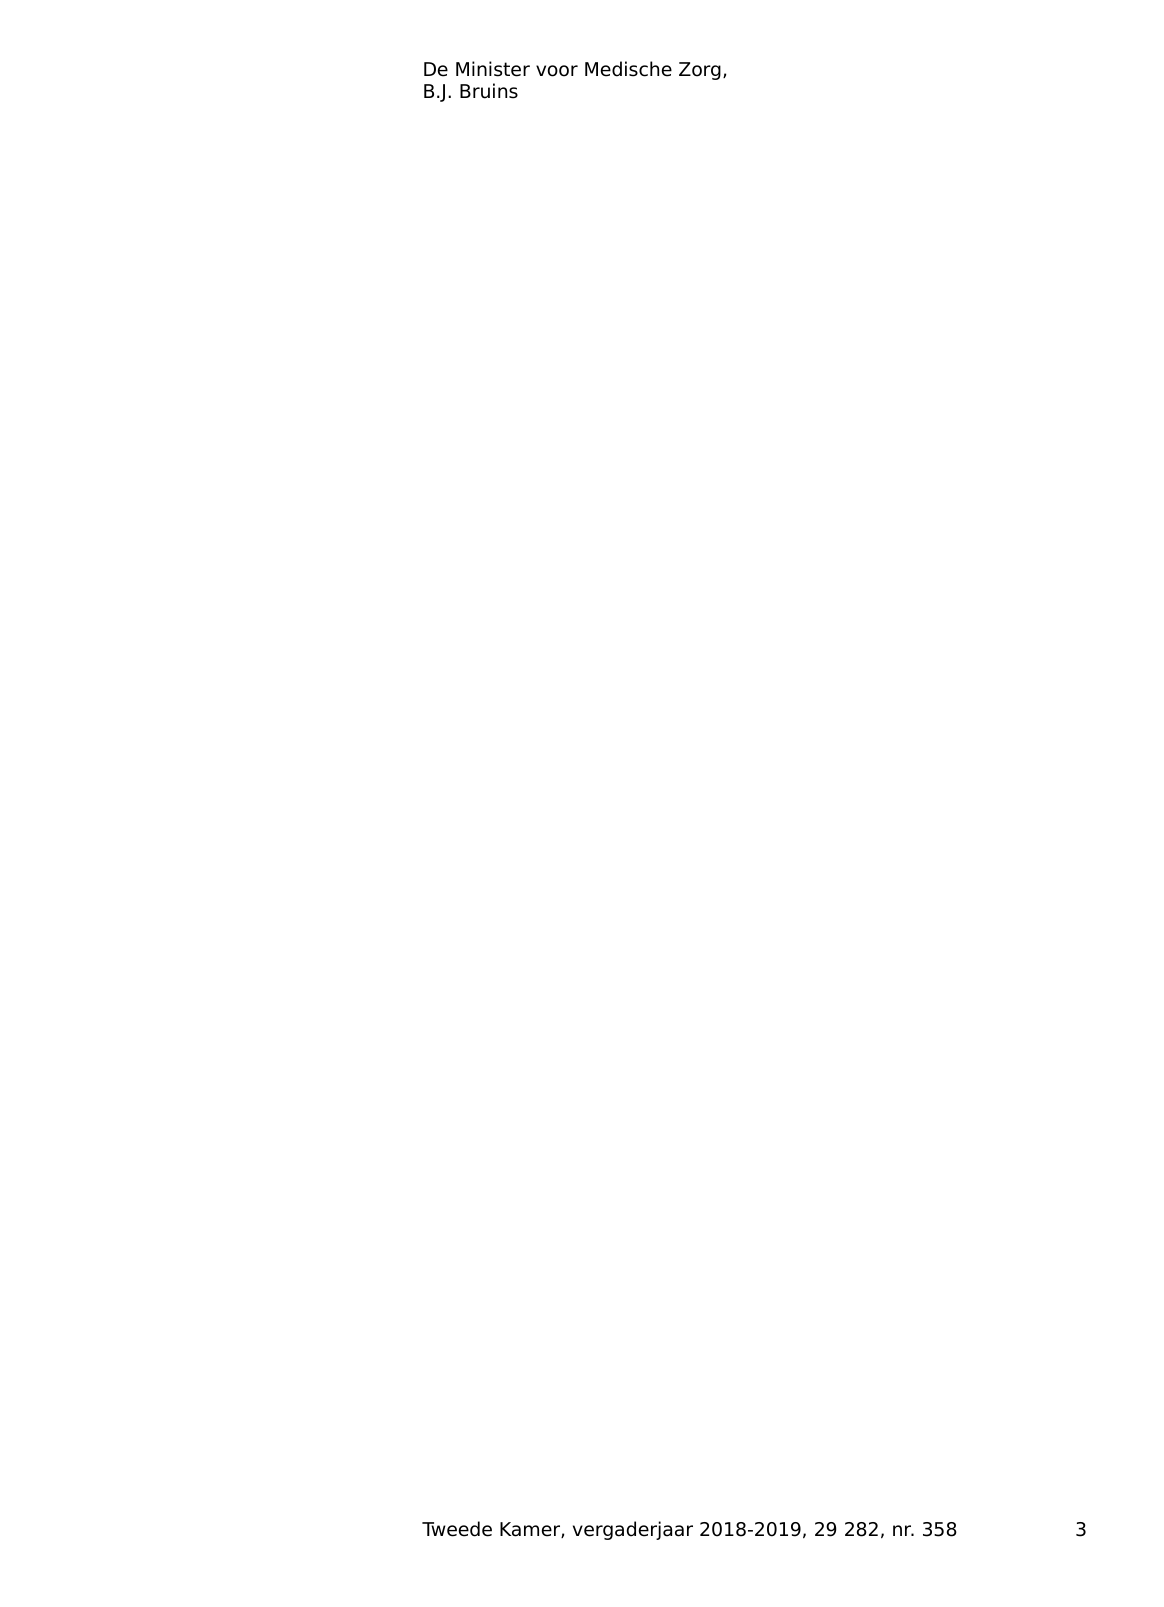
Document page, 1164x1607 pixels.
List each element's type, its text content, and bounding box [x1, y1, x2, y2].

text De Minister voor Medische Zorg, B.J. Bruins [422, 59, 1087, 103]
